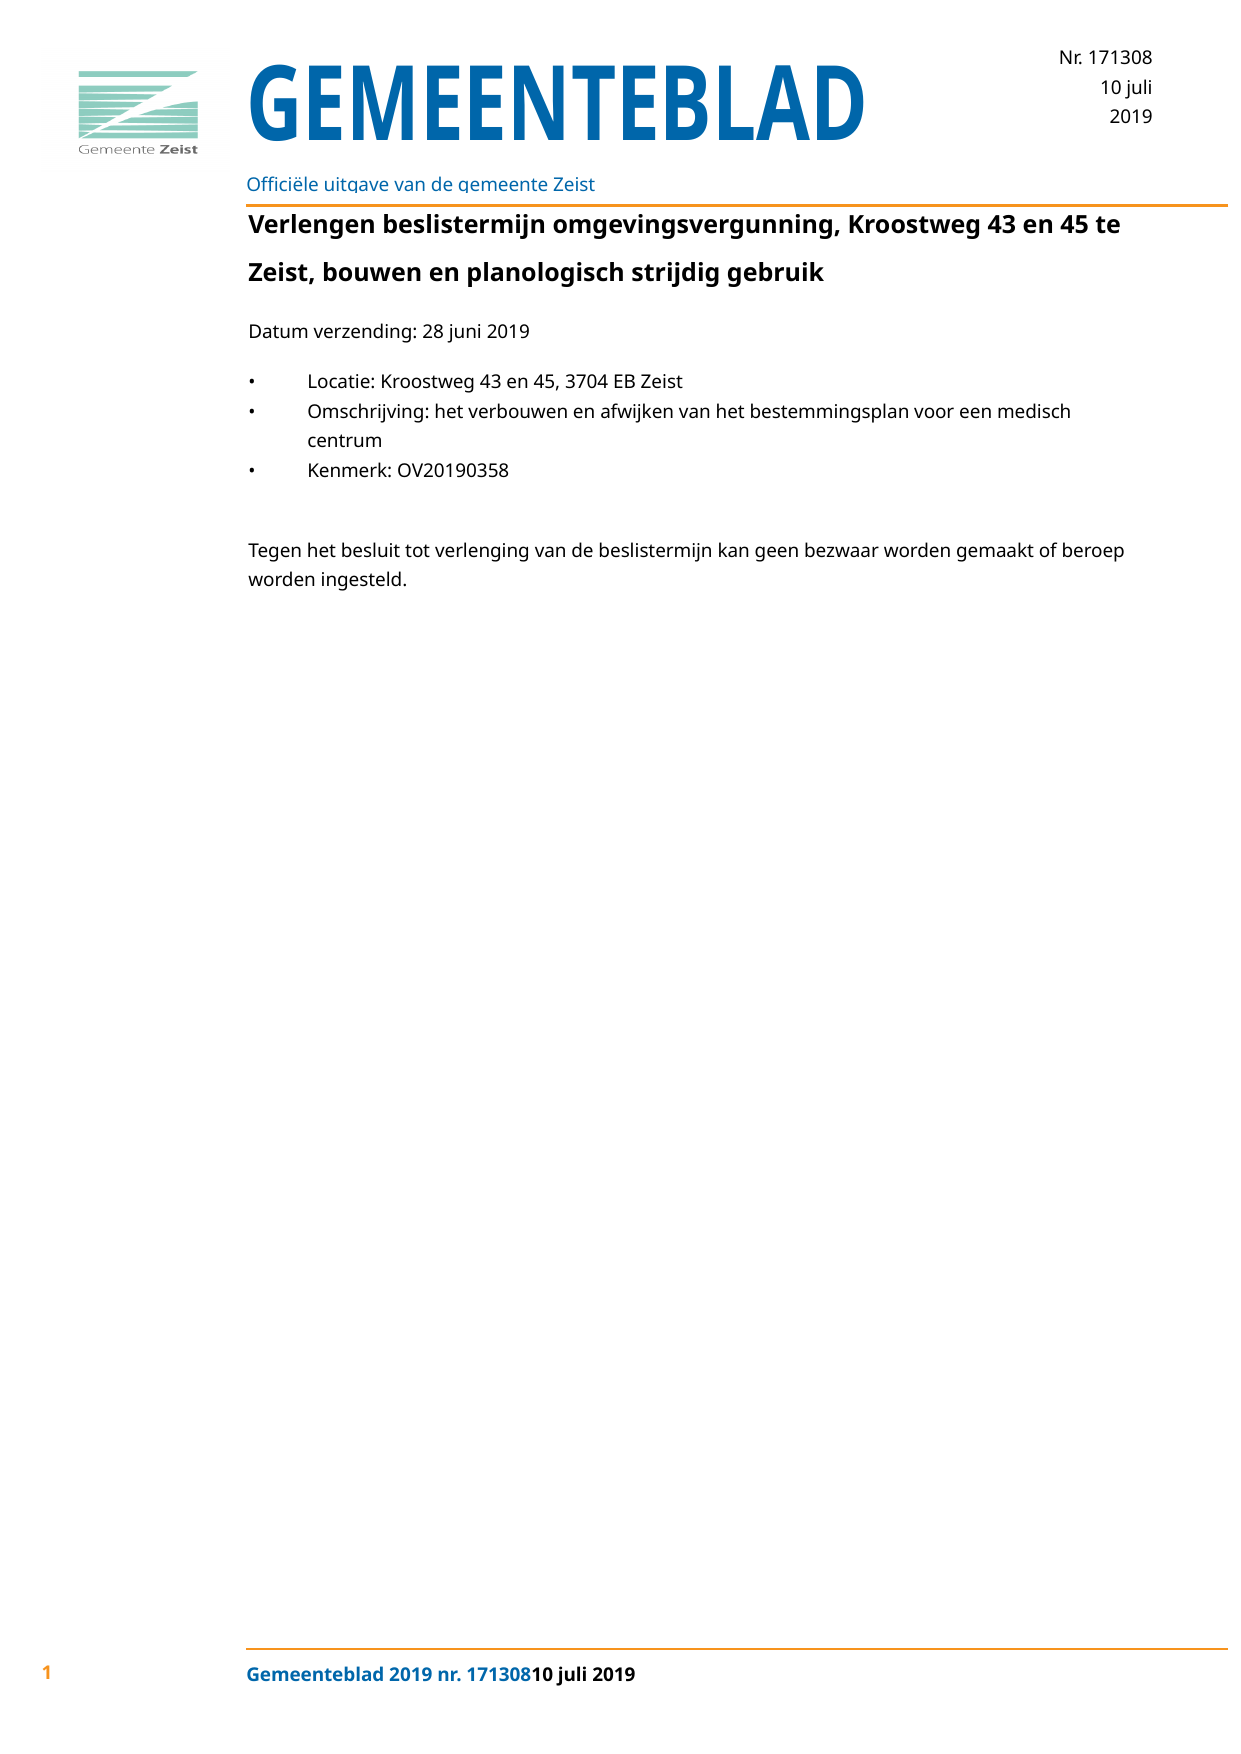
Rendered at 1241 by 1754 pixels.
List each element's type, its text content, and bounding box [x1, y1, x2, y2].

list Omschrijving: het verbouwen en afwijken van het bestemmingsplan voor een medisch centrum [248, 398, 1152, 453]
list Kenmerk: OV20190358 [248, 457, 1152, 483]
picture [41, 47, 231, 172]
text Tegen het besluit tot verlenging van de beslistermijn kan geen bezwaar worden gemaakt of beroep worden ingesteld. [248, 537, 1152, 592]
text Verlengen beslistermijn omgevingsvergunning, Kroostweg 43 en 45 te Zeist, bouwen en planologisch strijdig gebruik [248, 207, 1152, 288]
list Locatie: Kroostweg 43 en 45, 3704 EB Zeist [248, 368, 1152, 394]
text Datum verzending: 28 juni 2019 [248, 318, 1152, 344]
